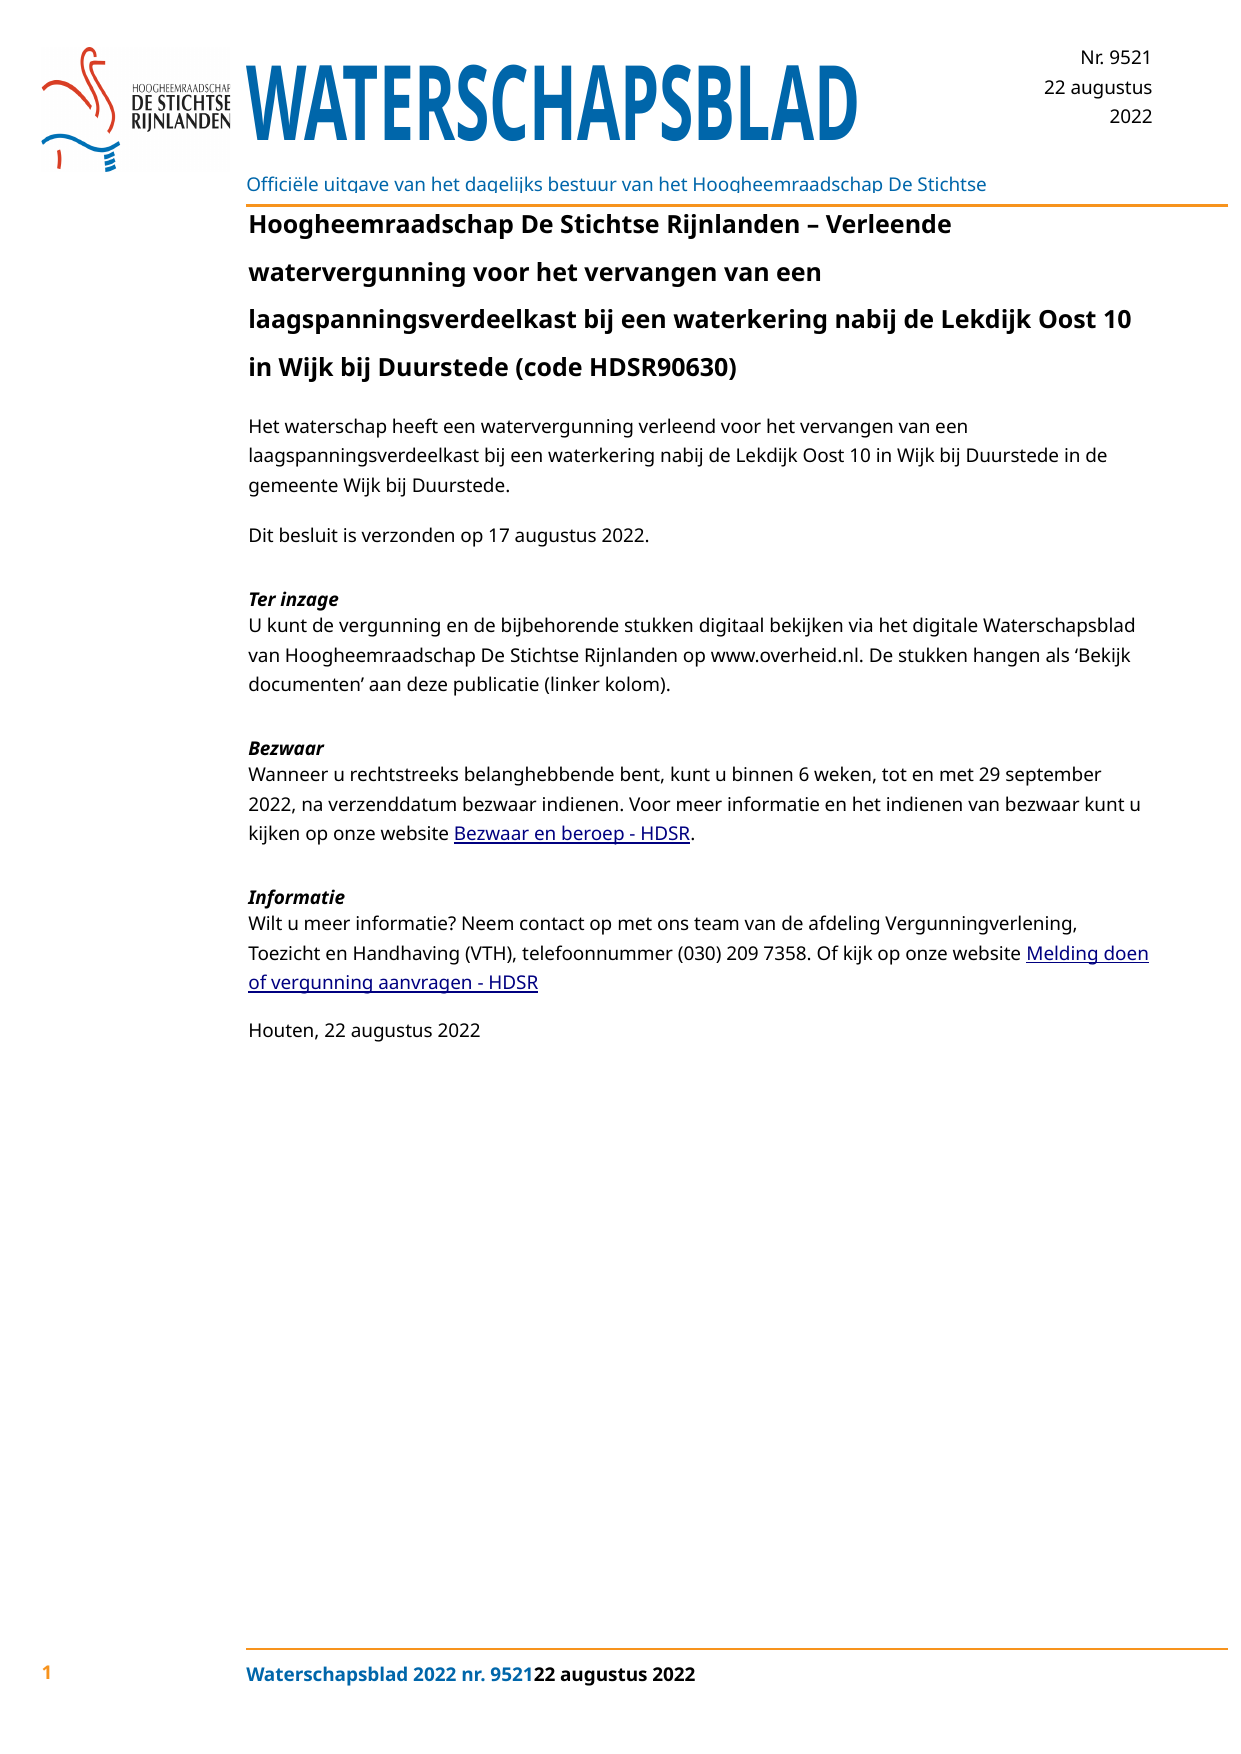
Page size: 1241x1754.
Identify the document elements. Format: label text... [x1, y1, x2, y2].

text Dit besluit is verzonden op 17 augustus 2022. [248, 523, 1152, 548]
text Houten, 22 augustus 2022 [248, 1017, 1152, 1043]
text Wilt u meer informatie? Neem contact op met ons team van de afdeling Vergunningverlening, Toezicht en Handhaving (VTH), telefoonnummer (030) 209 7358. Of kijk op onze website Melding doen of vergunning aanvragen - HDSR [248, 910, 1152, 995]
text Wanneer u rechtstreeks belanghebbende bent, kunt u binnen 6 weken, tot en met 29 september 2022, na verzenddatum bezwaar indienen. Voor meer informatie en het indienen van bezwaar kunt u kijken op onze website Bezwaar en beroep - HDSR. [248, 761, 1152, 846]
text Ter inzage [248, 587, 1152, 612]
text Bezwaar [248, 736, 1152, 761]
text Informatie [248, 884, 1152, 910]
text Het waterschap heeft een watervergunning verleend voor het vervangen van een laagspanningsverdeelkast bij een waterkering nabij de Lekdijk Oost 10 in Wijk bij Duurstede in de gemeente Wijk bij Duurstede. [248, 413, 1152, 498]
text Hoogheemraadschap De Stichtse Rijnlanden – Verleende watervergunning voor het vervangen van een laagspanningsverdeelkast bij een waterkering nabij de Lekdijk Oost 10 in Wijk bij Duurstede (code HDSR90630) [248, 207, 1152, 384]
picture [41, 47, 231, 172]
text U kunt de vergunning en de bijbehorende stukken digitaal bekijken via het digitale Waterschapsblad van Hoogheemraadschap De Stichtse Rijnlanden op www.overheid.nl. De stukken hangen als ‘Bekijk documenten’ aan deze publicatie (linker kolom). [248, 612, 1152, 697]
